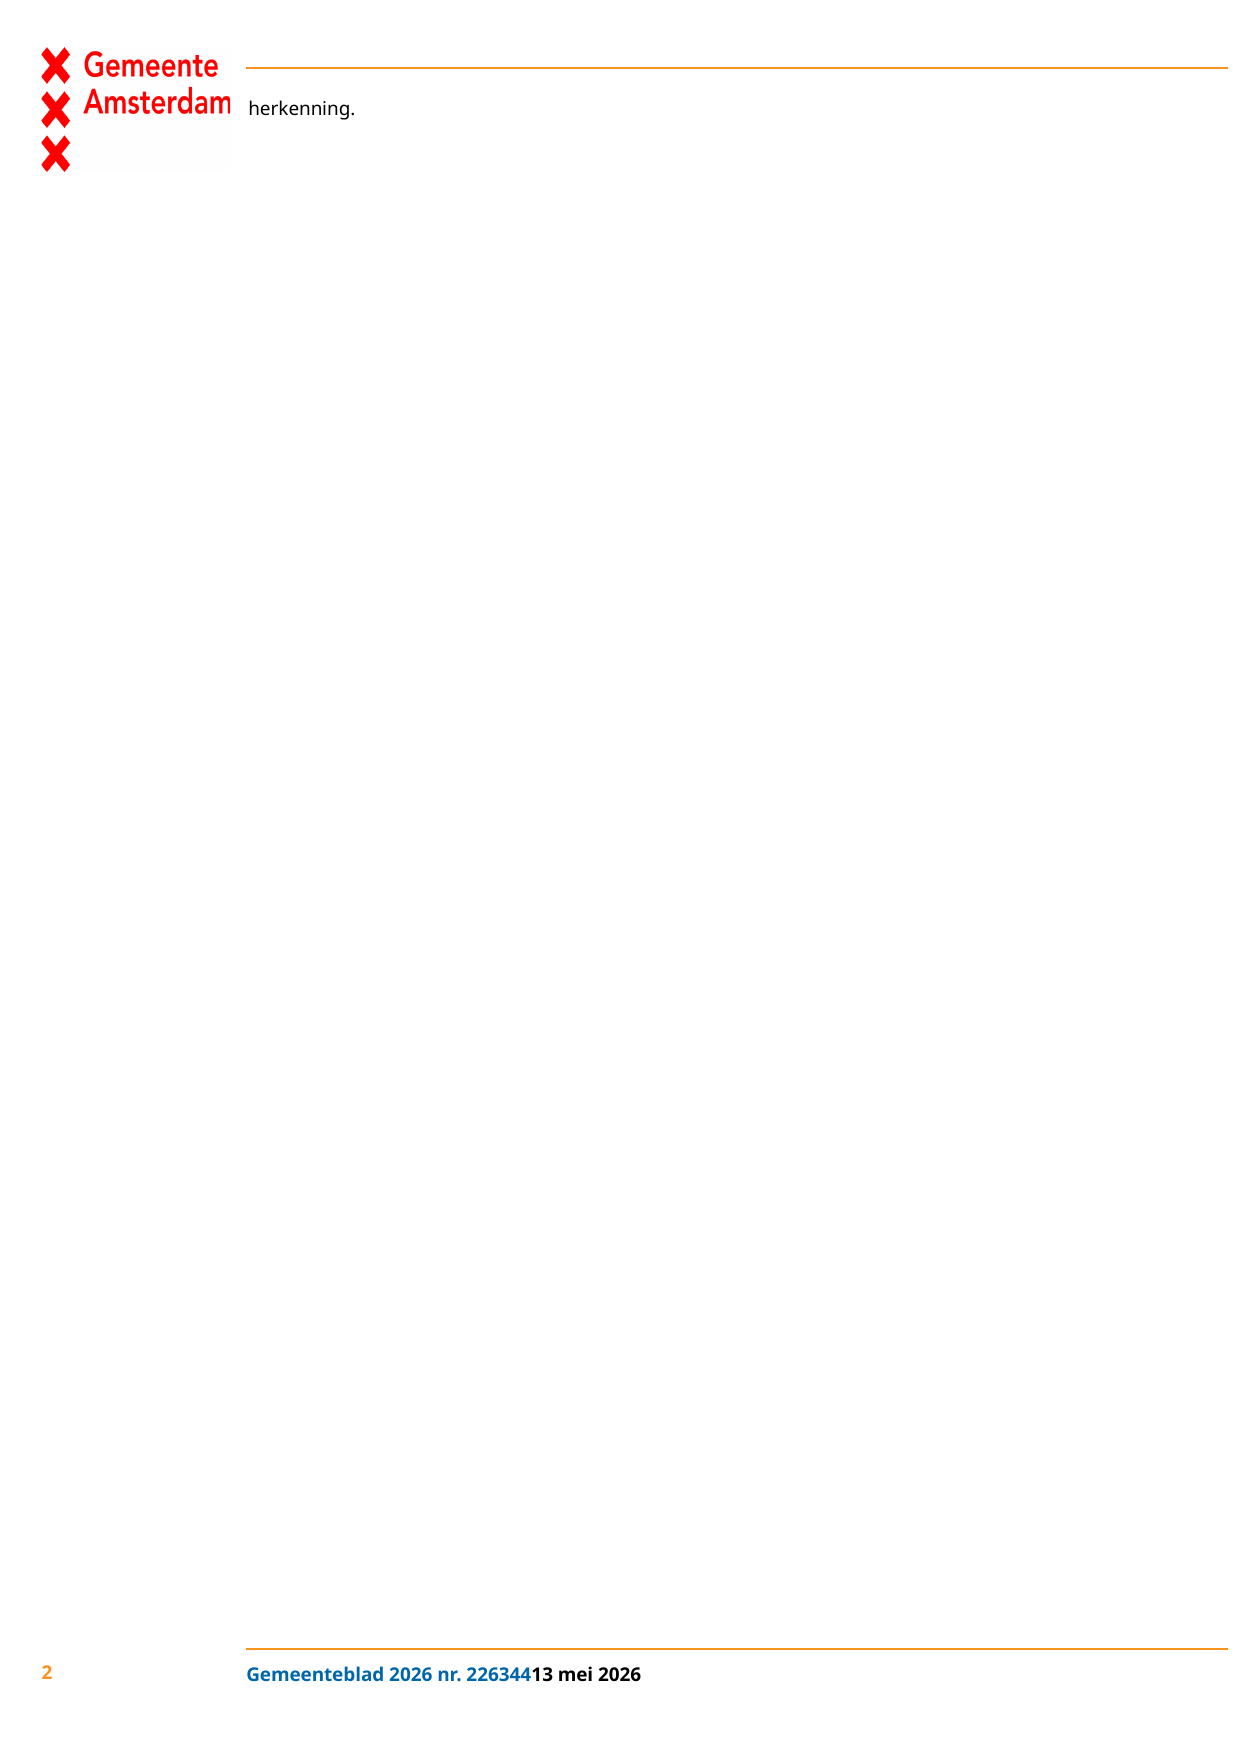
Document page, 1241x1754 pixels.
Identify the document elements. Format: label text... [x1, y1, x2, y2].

text herkenning. [248, 95, 1152, 121]
picture [41, 47, 231, 172]
